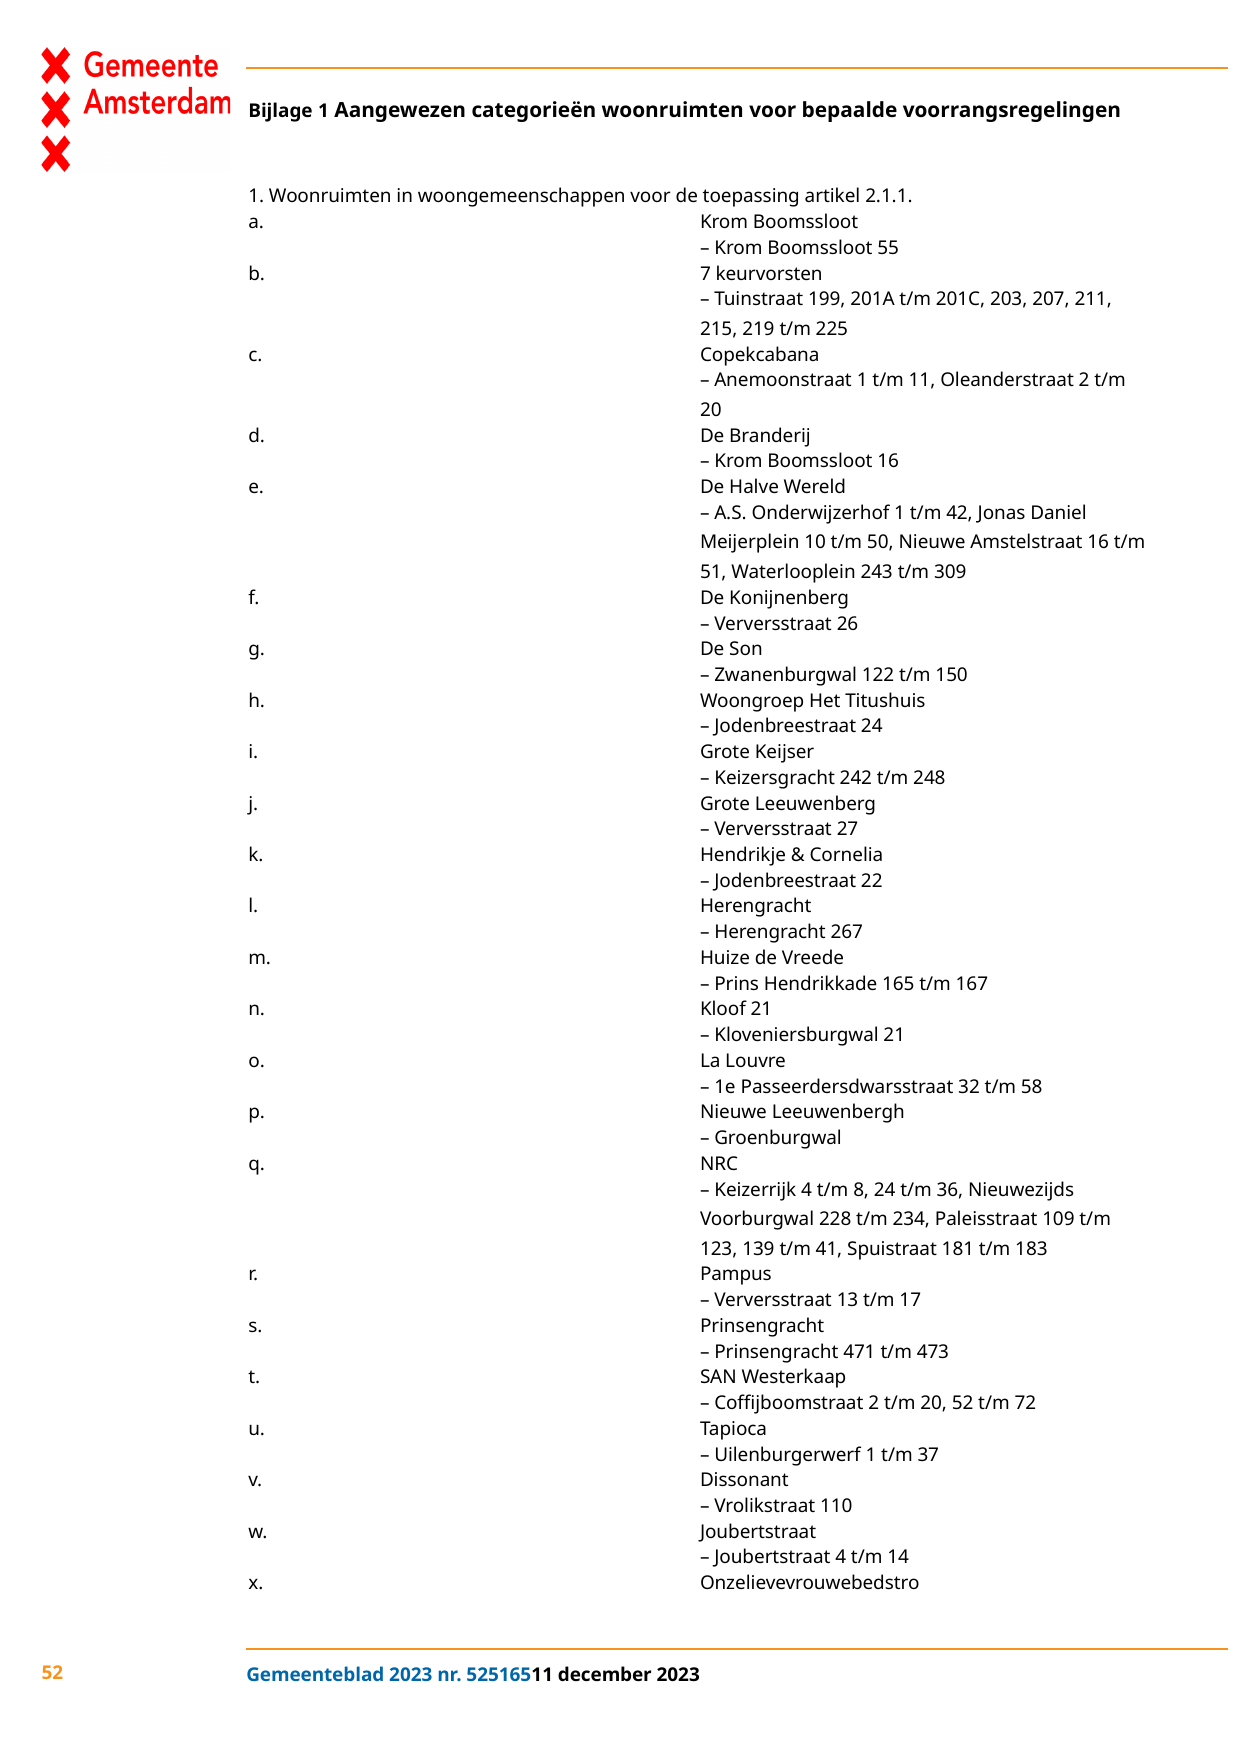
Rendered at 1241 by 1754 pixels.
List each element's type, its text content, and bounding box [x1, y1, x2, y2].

table_cell – Krom Boomssloot 16 [700, 448, 1152, 473]
table_cell Grote Leeuwenberg [700, 790, 1152, 816]
table_cell Joubertstraat [700, 1518, 1152, 1544]
table_cell [248, 970, 700, 996]
table_cell Hendrikje & Cornelia [700, 841, 1152, 867]
table_cell – Jodenbreestraat 22 [700, 867, 1152, 893]
table_cell w. [248, 1518, 700, 1544]
table_cell NRC [700, 1150, 1152, 1176]
table_cell q. [248, 1150, 700, 1176]
table_cell s. [248, 1312, 700, 1338]
table_cell d. [248, 422, 700, 448]
table_cell [248, 610, 700, 635]
table_cell Dissonant [700, 1466, 1152, 1492]
table_cell – Vrolikstraat 110 [700, 1492, 1152, 1518]
table_cell – A.S. Onderwijzerhof 1 t/m 42, Jonas Daniel Meijerplein 10 t/m 50, Nieuwe Amstelstraat 16 t/m 51, Waterlooplein 243 t/m 309 [700, 499, 1152, 584]
table_cell u. [248, 1415, 700, 1441]
table_cell v. [248, 1466, 700, 1492]
table_cell [248, 661, 700, 687]
table_cell h. [248, 687, 700, 713]
table_cell r. [248, 1261, 700, 1286]
table_cell – 1e Passeerdersdwarsstraat 32 t/m 58 [700, 1073, 1152, 1098]
table_cell Huize de Vreede [700, 944, 1152, 970]
table_cell k. [248, 841, 700, 867]
table_cell [248, 448, 700, 473]
table_cell – Prinsengracht 471 t/m 473 [700, 1338, 1152, 1363]
table_cell – Joubertstraat 4 t/m 14 [700, 1544, 1152, 1569]
table_cell [248, 1286, 700, 1312]
table_cell Prinsengracht [700, 1312, 1152, 1338]
table_cell – Zwanenburgwal 122 t/m 150 [700, 661, 1152, 687]
table_cell De Konijnenberg [700, 584, 1152, 610]
table_cell SAN Westerkaap [700, 1364, 1152, 1389]
table_cell j. [248, 790, 700, 816]
table_cell f. [248, 584, 700, 610]
table_cell p. [248, 1099, 700, 1124]
table_cell [248, 1492, 700, 1518]
table_cell De Son [700, 635, 1152, 661]
table_cell Pampus [700, 1261, 1152, 1286]
table_cell g. [248, 635, 700, 661]
table_cell Onzelievevrouwebedstro [700, 1569, 1152, 1595]
table_cell [248, 764, 700, 790]
table_cell [248, 1338, 700, 1363]
table_cell – Verversstraat 27 [700, 816, 1152, 841]
table_cell De Branderij [700, 422, 1152, 448]
table_cell Krom Boomssloot [700, 208, 1152, 234]
table_cell [248, 816, 700, 841]
table_cell 7 keurvorsten [700, 260, 1152, 286]
table_cell Herengracht [700, 893, 1152, 918]
table_cell [248, 919, 700, 944]
table_cell – Anemoonstraat 1 t/m 11, Oleanderstraat 2 t/m 20 [700, 367, 1152, 422]
table_cell Copekcabana [700, 341, 1152, 367]
table_cell o. [248, 1047, 700, 1073]
table_cell – Verversstraat 13 t/m 17 [700, 1286, 1152, 1312]
table_cell x. [248, 1569, 700, 1595]
table_cell [248, 1544, 700, 1569]
table_cell – Kloveniersburgwal 21 [700, 1021, 1152, 1047]
table_cell Tapioca [700, 1415, 1152, 1441]
table_cell Kloof 21 [700, 996, 1152, 1021]
table_cell – Uilenburgerwerf 1 t/m 37 [700, 1441, 1152, 1466]
table_cell – Jodenbreestraat 24 [700, 713, 1152, 738]
table_cell [248, 1124, 700, 1150]
table_cell De Halve Wereld [700, 473, 1152, 499]
table_cell i. [248, 738, 700, 764]
table_cell [248, 234, 700, 260]
table_cell [248, 1176, 700, 1261]
table_cell [248, 1389, 700, 1415]
text Bijlage 1 Aangewezen categorieën woonruimten voor bepaalde voorrangsregelingen [248, 95, 1152, 123]
table_cell [248, 1021, 700, 1047]
table_cell l. [248, 893, 700, 918]
picture [41, 47, 231, 172]
table_cell – Prins Hendrikkade 165 t/m 167 [700, 970, 1152, 996]
table_cell – Herengracht 267 [700, 919, 1152, 944]
table_cell b. [248, 260, 700, 286]
table_cell Grote Keijser [700, 738, 1152, 764]
table_cell – Keizerrijk 4 t/m 8, 24 t/m 36, Nieuwezijds Voorburgwal 228 t/m 234, Paleisstraat 109 t/m 123, 139 t/m 41, Spuistraat 181 t/m 183 [700, 1176, 1152, 1261]
table_cell – Krom Boomssloot 55 [700, 234, 1152, 260]
table_cell – Tuinstraat 199, 201A t/m 201C, 203, 207, 211, 215, 219 t/m 225 [700, 286, 1152, 341]
table_cell [248, 1073, 700, 1098]
table_cell [248, 713, 700, 738]
table_cell Woongroep Het Titushuis [700, 687, 1152, 713]
table_cell e. [248, 473, 700, 499]
table_cell n. [248, 996, 700, 1021]
table_header 1. Woonruimten in woongemeenschappen voor de toepassing artikel 2.1.1. [248, 183, 1152, 208]
table_cell [248, 367, 700, 422]
table_cell t. [248, 1364, 700, 1389]
table_cell La Louvre [700, 1047, 1152, 1073]
table_cell [248, 499, 700, 584]
table_cell – Coffijboomstraat 2 t/m 20, 52 t/m 72 [700, 1389, 1152, 1415]
table_cell – Groenburgwal [700, 1124, 1152, 1150]
table_cell Nieuwe Leeuwenbergh [700, 1099, 1152, 1124]
table_cell – Keizersgracht 242 t/m 248 [700, 764, 1152, 790]
table_cell m. [248, 944, 700, 970]
table_cell [248, 1441, 700, 1466]
table_cell [248, 867, 700, 893]
table_cell [248, 286, 700, 341]
table_cell a. [248, 208, 700, 234]
table_cell – Verversstraat 26 [700, 610, 1152, 635]
table_cell c. [248, 341, 700, 367]
